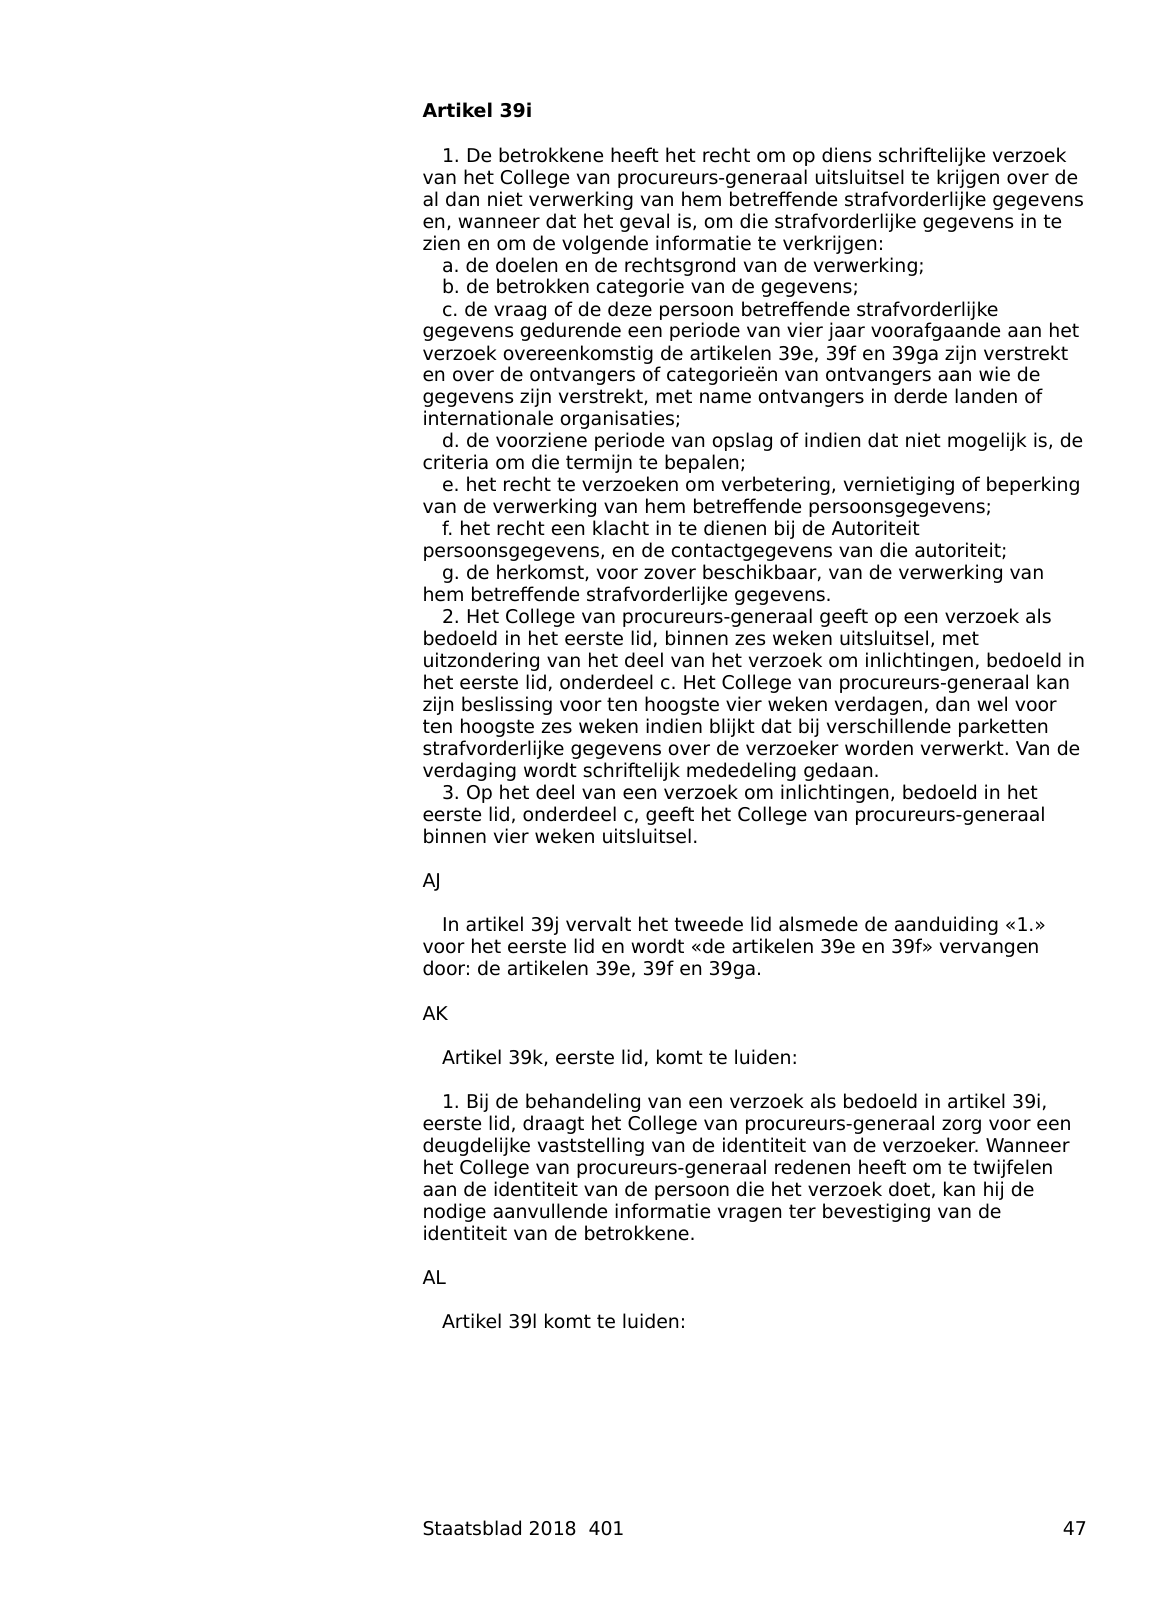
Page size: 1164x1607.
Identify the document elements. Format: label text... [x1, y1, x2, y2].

text 2. Het College van procureurs-generaal geeft op een verzoek als bedoeld in het eerste lid, binnen zes weken uitsluitsel, met uitzondering van het deel van het verzoek om inlichtingen, bedoeld in het eerste lid, onderdeel c. Het College van procureurs-generaal kan zijn beslissing voor ten hoogste vier weken verdagen, dan wel voor ten hoogste zes weken indien blijkt dat bij verschillende parketten strafvorderlijke gegevens over de verzoeker worden verwerkt. Van de verdaging wordt schriftelijk mededeling gedaan. [422, 606, 1087, 782]
text d. de voorziene periode van opslag of indien dat niet mogelijk is, de criteria om die termijn te bepalen; [422, 430, 1087, 474]
text In artikel 39j vervalt het tweede lid alsmede de aanduiding «1.» voor het eerste lid en wordt «de artikelen 39e en 39f» vervangen door: de artikelen 39e, 39f en 39ga. [422, 914, 1087, 980]
text f. het recht een klacht in te dienen bij de Autoriteit persoonsgegevens, en de contactgegevens van die autoriteit; [422, 518, 1087, 562]
text Artikel 39k, eerste lid, komt te luiden: [422, 1047, 1087, 1068]
text 1. Bij de behandeling van een verzoek als bedoeld in artikel 39i, eerste lid, draagt het College van procureurs-generaal zorg voor een deugdelijke vaststelling van de identiteit van de verzoeker. Wanneer het College van procureurs-generaal redenen heeft om te twijfelen aan de identiteit van de persoon die het verzoek doet, kan hij de nodige aanvullende informatie vragen ter bevestiging van de identiteit van de betrokkene. [422, 1091, 1087, 1244]
text g. de herkomst, voor zover beschikbaar, van de verwerking van hem betreffende strafvorderlijke gegevens. [422, 562, 1087, 606]
text AL [422, 1267, 1087, 1289]
text 3. Op het deel van een verzoek om inlichtingen, bedoeld in het eerste lid, onderdeel c, geeft het College van procureurs-generaal binnen vier weken uitsluitsel. [422, 782, 1087, 848]
text b. de betrokken categorie van de gegevens; [422, 276, 1087, 298]
text AK [422, 1002, 1087, 1024]
subtitle Artikel 39i [422, 100, 1087, 122]
text AJ [422, 870, 1087, 892]
text c. de vraag of de deze persoon betreffende strafvorderlijke gegevens gedurende een periode van vier jaar voorafgaande aan het verzoek overeenkomstig de artikelen 39e, 39f en 39ga zijn verstrekt en over de ontvangers of categorieën van ontvangers aan wie de gegevens zijn verstrekt, met name ontvangers in derde landen of internationale organisaties; [422, 298, 1087, 430]
text Artikel 39l komt te luiden: [422, 1311, 1087, 1333]
text a. de doelen en de rechtsgrond van de verwerking; [422, 254, 1087, 276]
text 1. De betrokkene heeft het recht om op diens schriftelijke verzoek van het College van procureurs-generaal uitsluitsel te krijgen over de al dan niet verwerking van hem betreffende strafvorderlijke gegevens en, wanneer dat het geval is, om die strafvorderlijke gegevens in te zien en om de volgende informatie te verkrijgen: [422, 144, 1087, 254]
text e. het recht te verzoeken om verbetering, vernietiging of beperking van de verwerking van hem betreffende persoonsgegevens; [422, 474, 1087, 518]
